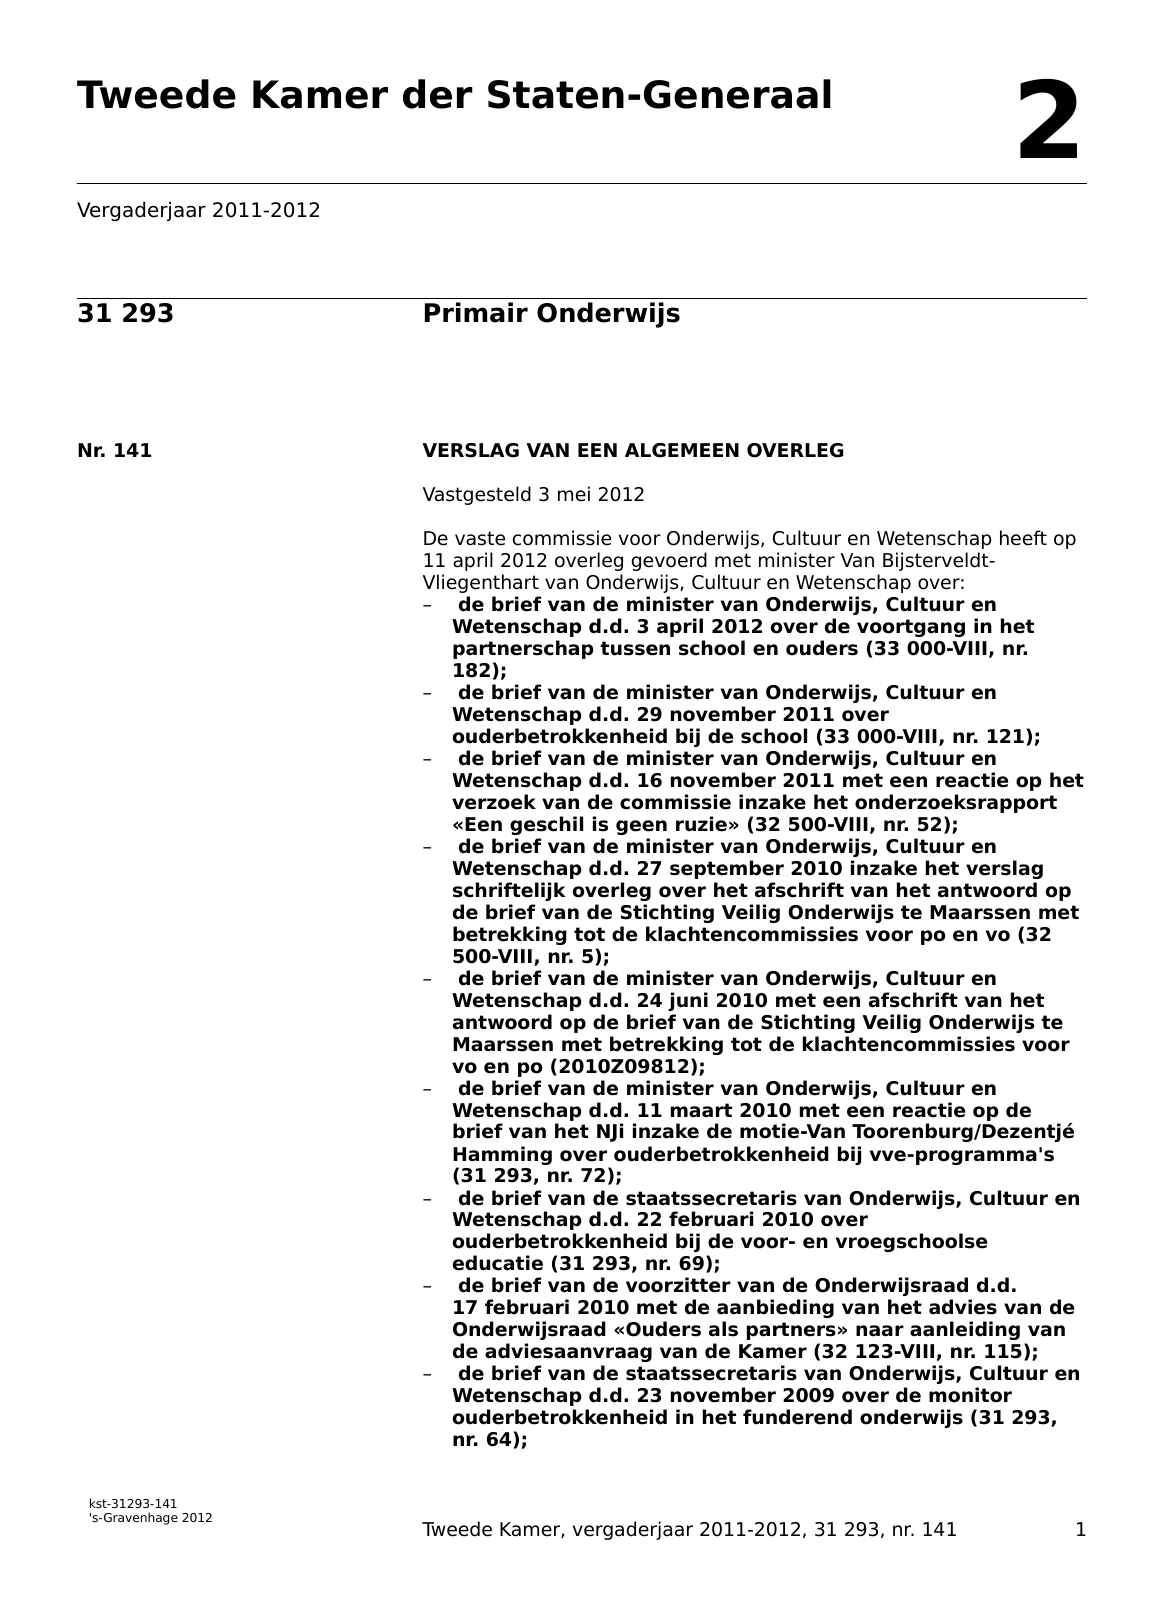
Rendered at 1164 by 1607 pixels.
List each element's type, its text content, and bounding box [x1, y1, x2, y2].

text – de brief van de staatssecretaris van Onderwijs, Cultuur en Wetenschap d.d. 22 februari 2010 over ouderbetrokkenheid bij de voor- en vroegschoolse educatie (31 293, nr. 69); [422, 1187, 1087, 1275]
text – de brief van de minister van Onderwijs, Cultuur en Wetenschap d.d. 16 november 2011 met een reactie op het verzoek van de commissie inzake het onderzoeksrapport «Een geschil is geen ruzie» (32 500-VIII, nr. 52); [422, 748, 1087, 836]
text De vaste commissie voor Onderwijs, Cultuur en Wetenschap heeft op 11 april 2012 overleg gevoerd met minister Van Bijsterveldt-Vliegenthart van Onderwijs, Cultuur en Wetenschap over: [422, 528, 1087, 594]
text – de brief van de staatssecretaris van Onderwijs, Cultuur en Wetenschap d.d. 23 november 2009 over de monitor ouderbetrokkenheid in het funderend onderwijs (31 293, nr. 64); [422, 1363, 1087, 1451]
text Vastgesteld 3 mei 2012 [422, 484, 1087, 506]
table_header Tweede Kamer der Staten-Generaal [77, 59, 886, 183]
text – de brief van de minister van Onderwijs, Cultuur en Wetenschap d.d. 27 september 2010 inzake het verslag schriftelijk overleg over het afschrift van het antwoord op de brief van de Stichting Veilig Onderwijs te Maarssen met betrekking tot de klachtencommissies voor po en vo (32 500-VIII, nr. 5); [422, 836, 1087, 968]
table_header 2 [886, 59, 1087, 183]
text – de brief van de minister van Onderwijs, Cultuur en Wetenschap d.d. 3 april 2012 over de voortgang in het partnerschap tussen school en ouders (33 000-VIII, nr. 182); [422, 594, 1087, 682]
text – de brief van de voorzitter van de Onderwijsraad d.d. 17 februari 2010 met de aanbieding van het advies van de Onderwijsraad «Ouders als partners» naar aanleiding van de adviesaanvraag van de Kamer (32 123-VIII, nr. 115); [422, 1275, 1087, 1363]
text – de brief van de minister van Onderwijs, Cultuur en Wetenschap d.d. 24 juni 2010 met een afschrift van het antwoord op de brief van de Stichting Veilig Onderwijs te Maarssen met betrekking tot de klachtencommissies voor vo en po (2010Z09812); [422, 968, 1087, 1077]
text – de brief van de minister van Onderwijs, Cultuur en Wetenschap d.d. 11 maart 2010 met een reactie op de brief van het NJi inzake de motie-Van Toorenburg/Dezentjé Hamming over ouderbetrokkenheid bij vve-programma's (31 293, nr. 72); [422, 1077, 1087, 1187]
text kst-31293-141 [88, 1497, 323, 1511]
subtitle 31 293 Primair Onderwijs [77, 299, 1087, 329]
subtitle Nr. 141 VERSLAG VAN EEN ALGEMEEN OVERLEG [77, 440, 1087, 462]
text – de brief van de minister van Onderwijs, Cultuur en Wetenschap d.d. 29 november 2011 over ouderbetrokkenheid bij de school (33 000-VIII, nr. 121); [422, 682, 1087, 748]
table_cell Vergaderjaar 2011-2012 [77, 184, 1087, 298]
text 's-Gravenhage 2012 [88, 1511, 323, 1525]
